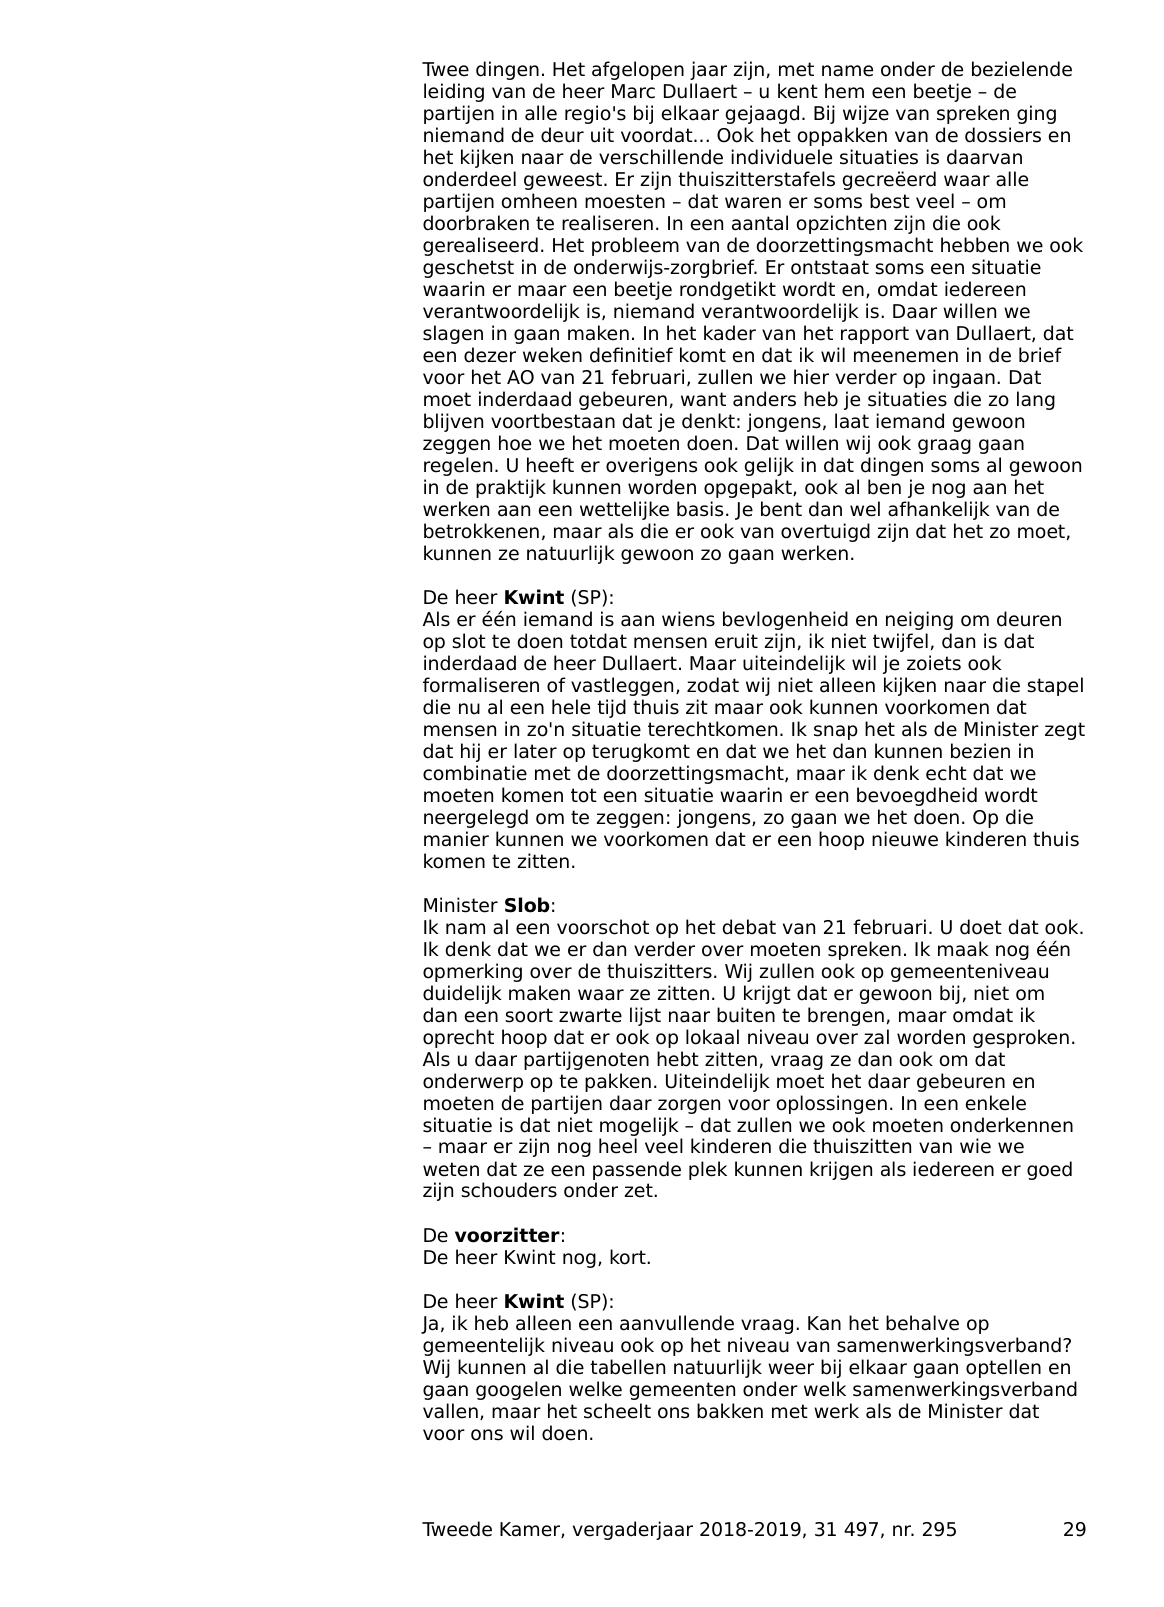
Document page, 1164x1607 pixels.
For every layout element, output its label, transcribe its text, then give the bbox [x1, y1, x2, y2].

text Twee dingen. Het afgelopen jaar zijn, met name onder de bezielende leiding van de heer Marc Dullaert – u kent hem een beetje – de partijen in alle regio's bij elkaar gejaagd. Bij wijze van spreken ging niemand de deur uit voordat... Ook het oppakken van de dossiers en het kijken naar de verschillende individuele situaties is daarvan onderdeel geweest. Er zijn thuiszitterstafels gecreëerd waar alle partijen omheen moesten – dat waren er soms best veel – om doorbraken te realiseren. In een aantal opzichten zijn die ook gerealiseerd. Het probleem van de doorzettingsmacht hebben we ook geschetst in de onderwijs-zorgbrief. Er ontstaat soms een situatie waarin er maar een beetje rondgetikt wordt en, omdat iedereen verantwoordelijk is, niemand verantwoordelijk is. Daar willen we slagen in gaan maken. In het kader van het rapport van Dullaert, dat een dezer weken definitief komt en dat ik wil meenemen in de brief voor het AO van 21 februari, zullen we hier verder op ingaan. Dat moet inderdaad gebeuren, want anders heb je situaties die zo lang blijven voortbestaan dat je denkt: jongens, laat iemand gewoon zeggen hoe we het moeten doen. Dat willen wij ook graag gaan regelen. U heeft er overigens ook gelijk in dat dingen soms al gewoon in de praktijk kunnen worden opgepakt, ook al ben je nog aan het werken aan een wettelijke basis. Je bent dan wel afhankelijk van de betrokkenen, maar als die er ook van overtuigd zijn dat het zo moet, kunnen ze natuurlijk gewoon zo gaan werken. [422, 59, 1087, 564]
text De heer Kwint (SP): [422, 1291, 1087, 1313]
text Minister Slob: [422, 895, 1087, 917]
text Ja, ik heb alleen een aanvullende vraag. Kan het behalve op gemeentelijk niveau ook op het niveau van samenwerkingsverband? Wij kunnen al die tabellen natuurlijk weer bij elkaar gaan optellen en gaan googelen welke gemeenten onder welk samenwerkingsverband vallen, maar het scheelt ons bakken met werk als de Minister dat voor ons wil doen. [422, 1313, 1087, 1444]
text Als er één iemand is aan wiens bevlogenheid en neiging om deuren op slot te doen totdat mensen eruit zijn, ik niet twijfel, dan is dat inderdaad de heer Dullaert. Maar uiteindelijk wil je zoiets ook formaliseren of vastleggen, zodat wij niet alleen kijken naar die stapel die nu al een hele tijd thuis zit maar ook kunnen voorkomen dat mensen in zo'n situatie terechtkomen. Ik snap het als de Minister zegt dat hij er later op terugkomt en dat we het dan kunnen bezien in combinatie met de doorzettingsmacht, maar ik denk echt dat we moeten komen tot een situatie waarin er een bevoegdheid wordt neergelegd om te zeggen: jongens, zo gaan we het doen. Op die manier kunnen we voorkomen dat er een hoop nieuwe kinderen thuis komen te zitten. [422, 609, 1087, 872]
text De heer Kwint (SP): [422, 587, 1087, 609]
text Ik nam al een voorschot op het debat van 21 februari. U doet dat ook. Ik denk dat we er dan verder over moeten spreken. Ik maak nog één opmerking over de thuiszitters. Wij zullen ook op gemeenteniveau duidelijk maken waar ze zitten. U krijgt dat er gewoon bij, niet om dan een soort zwarte lijst naar buiten te brengen, maar omdat ik oprecht hoop dat er ook op lokaal niveau over zal worden gesproken. Als u daar partijgenoten hebt zitten, vraag ze dan ook om dat onderwerp op te pakken. Uiteindelijk moet het daar gebeuren en moeten de partijen daar zorgen voor oplossingen. In een enkele situatie is dat niet mogelijk – dat zullen we ook moeten onderkennen – maar er zijn nog heel veel kinderen die thuiszitten van wie we weten dat ze een passende plek kunnen krijgen als iedereen er goed zijn schouders onder zet. [422, 917, 1087, 1202]
text De voorzitter: [422, 1224, 1087, 1247]
text De heer Kwint nog, kort. [422, 1247, 1087, 1268]
